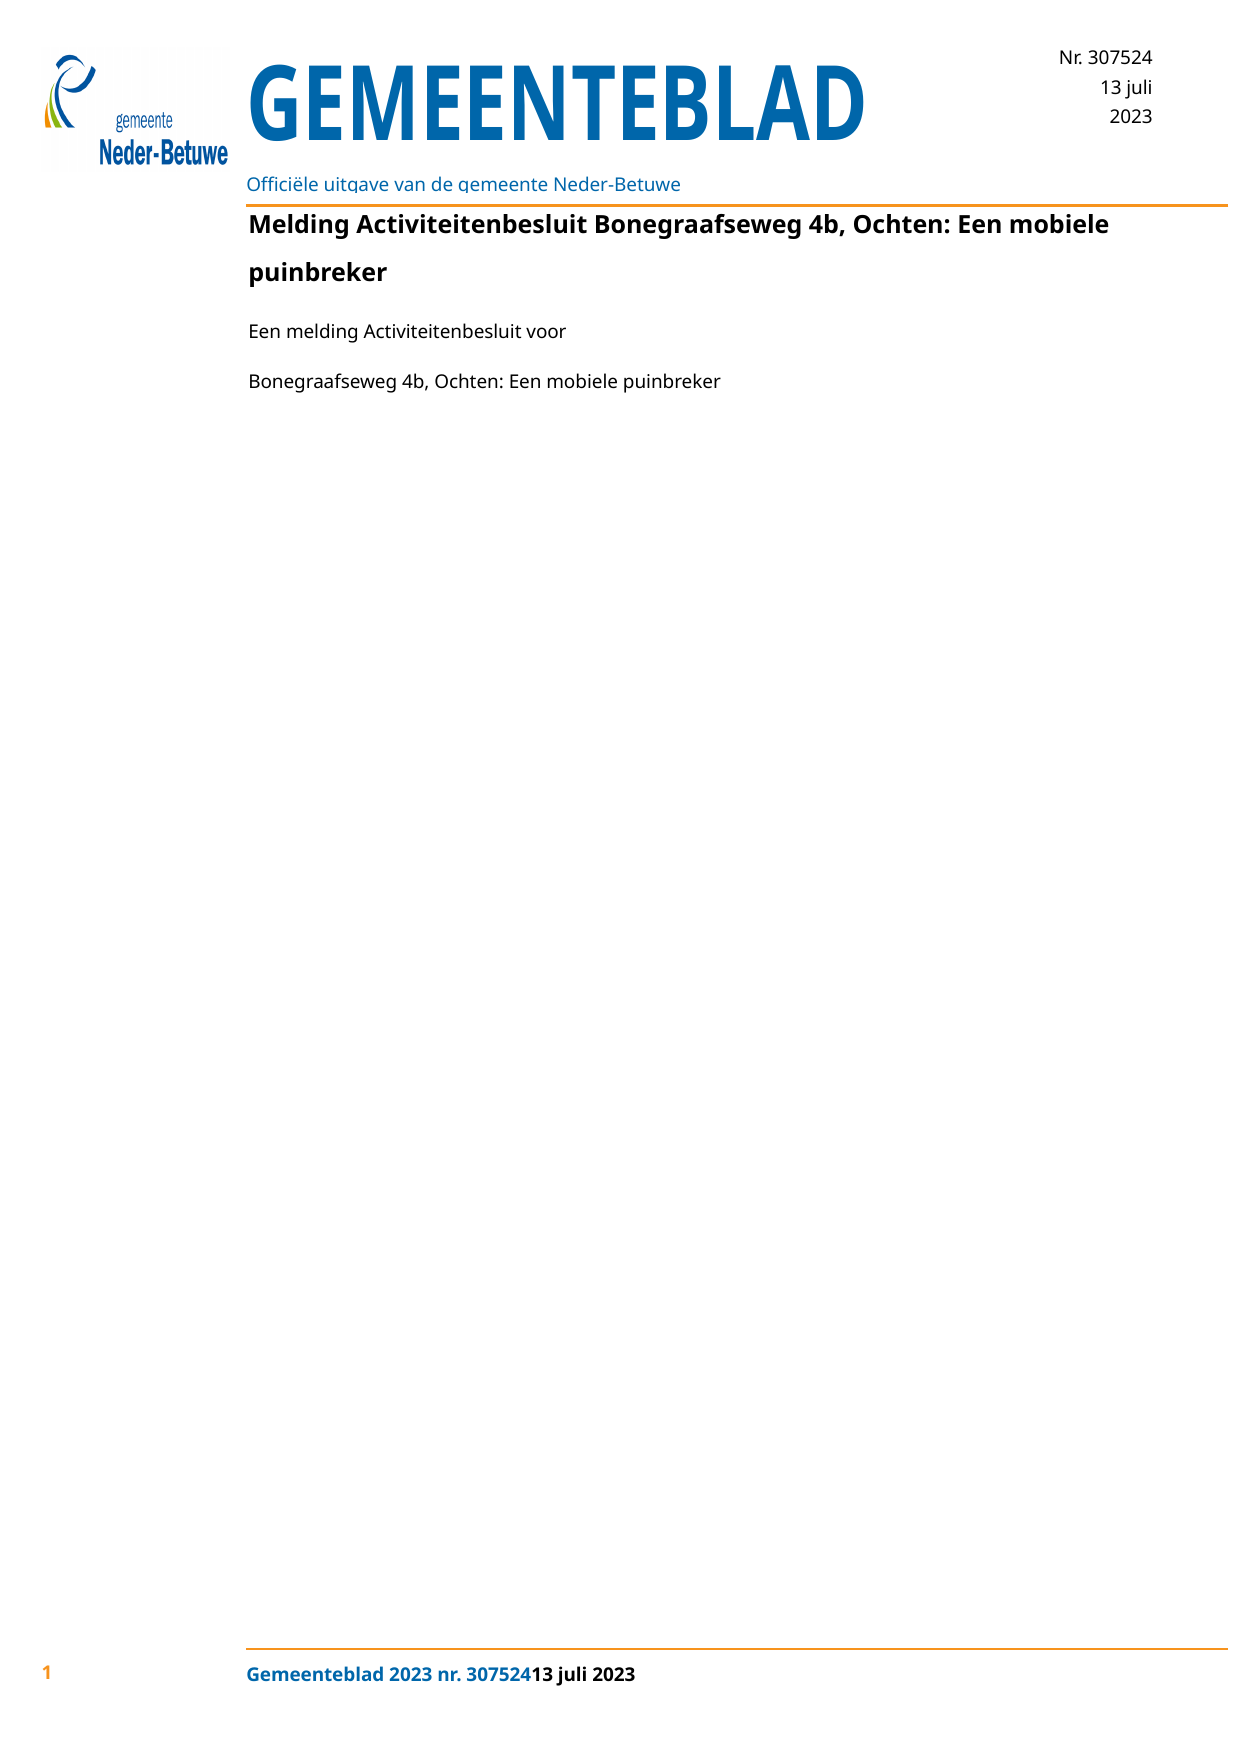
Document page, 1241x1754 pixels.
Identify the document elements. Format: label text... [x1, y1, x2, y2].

text Melding Activiteitenbesluit Bonegraafseweg 4b, Ochten: Een mobiele puinbreker [248, 207, 1152, 288]
text Een melding Activiteitenbesluit voor [248, 318, 1152, 344]
text Bonegraafseweg 4b, Ochten: Een mobiele puinbreker [248, 368, 1152, 394]
picture [41, 47, 231, 172]
